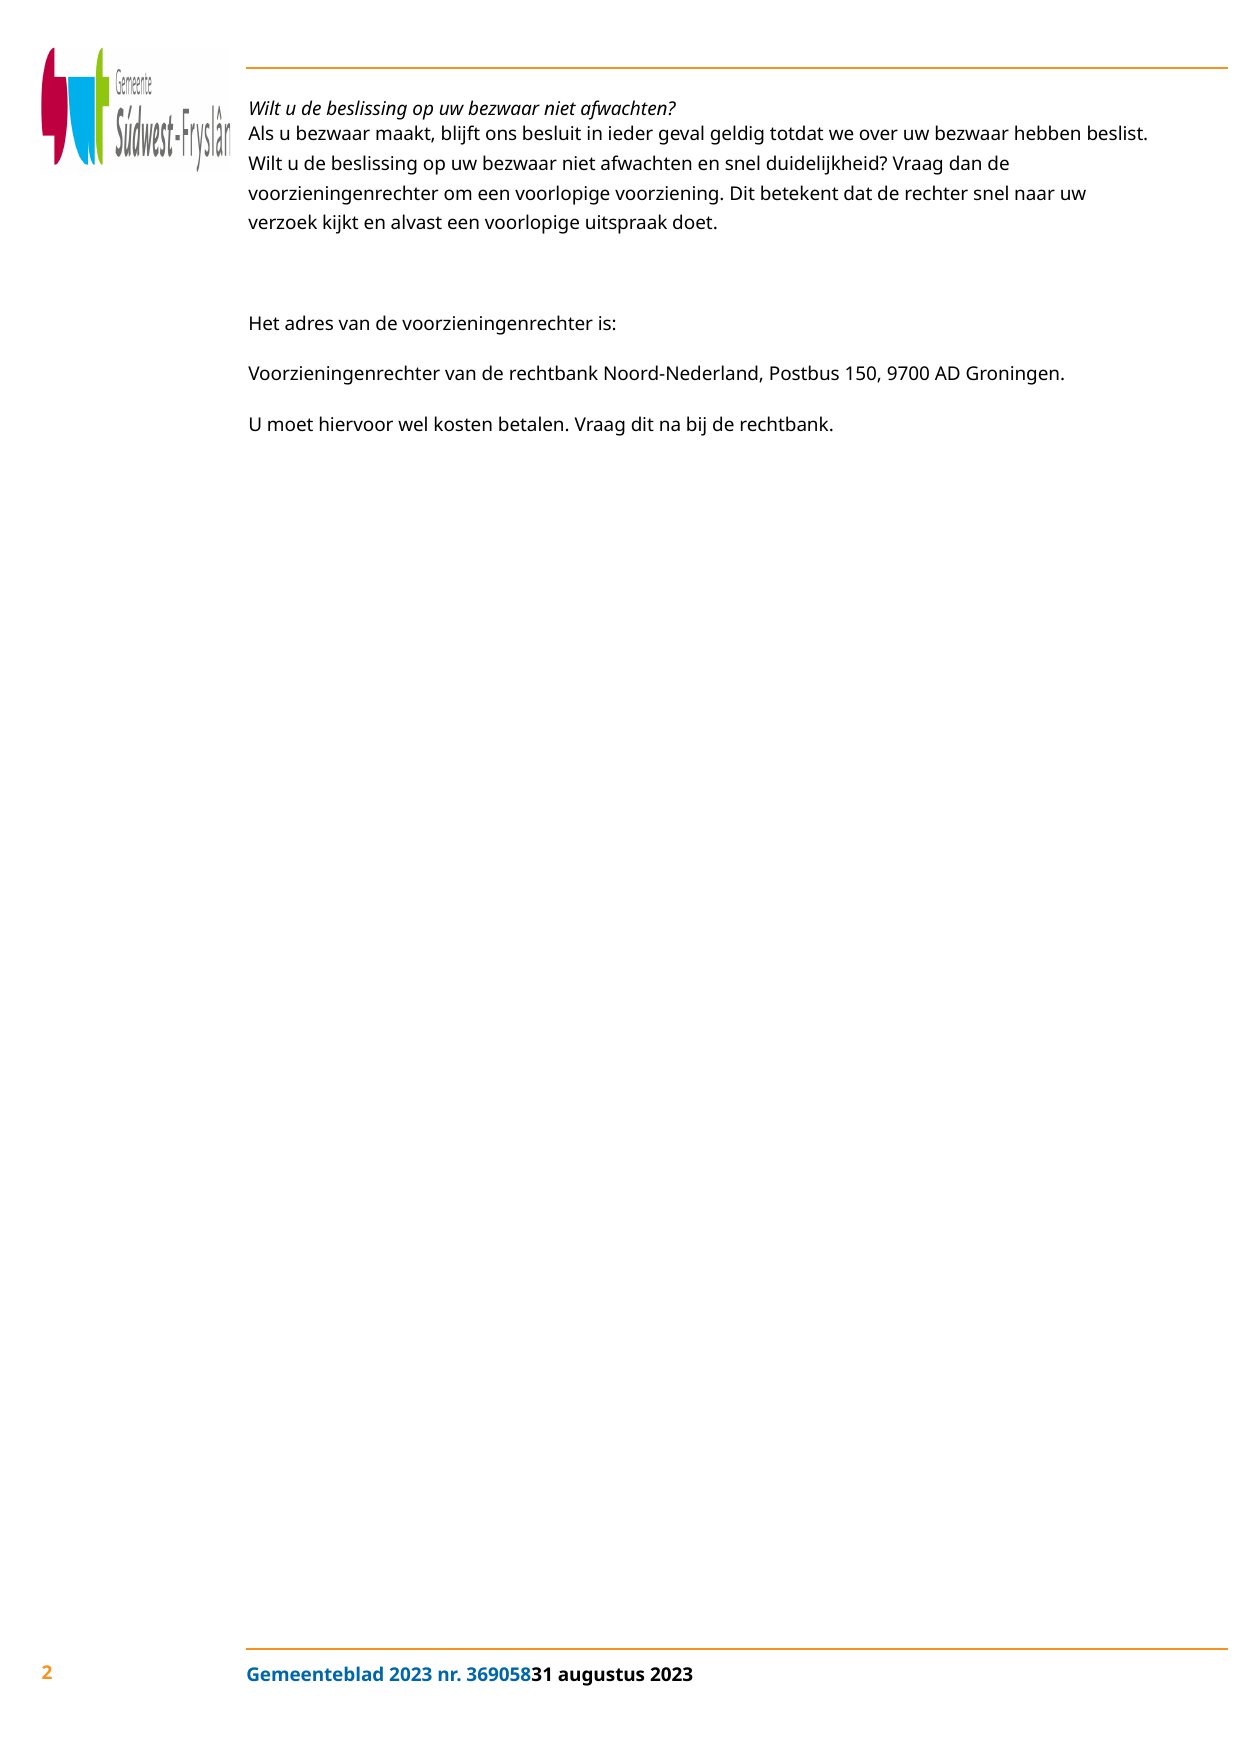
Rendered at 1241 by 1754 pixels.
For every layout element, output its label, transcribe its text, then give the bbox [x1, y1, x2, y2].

text Het adres van de voorzieningenrechter is: [248, 310, 1152, 336]
picture [41, 47, 231, 172]
text U moet hiervoor wel kosten betalen. Vraag dit na bij de rechtbank. [248, 411, 1152, 437]
text Als u bezwaar maakt, blijft ons besluit in ieder geval geldig totdat we over uw bezwaar hebben beslist. Wilt u de beslissing op uw bezwaar niet afwachten en snel duidelijkheid? Vraag dan de voorzieningenrechter om een voorlopige voorziening. Dit betekent dat de rechter snel naar uw verzoek kijkt en alvast een voorlopige uitspraak doet. [248, 121, 1152, 235]
text Wilt u de beslissing op uw bezwaar niet afwachten? [248, 95, 1152, 121]
text Voorzieningenrechter van de rechtbank Noord-Nederland, Postbus 150, 9700 AD Groningen. [248, 361, 1152, 386]
